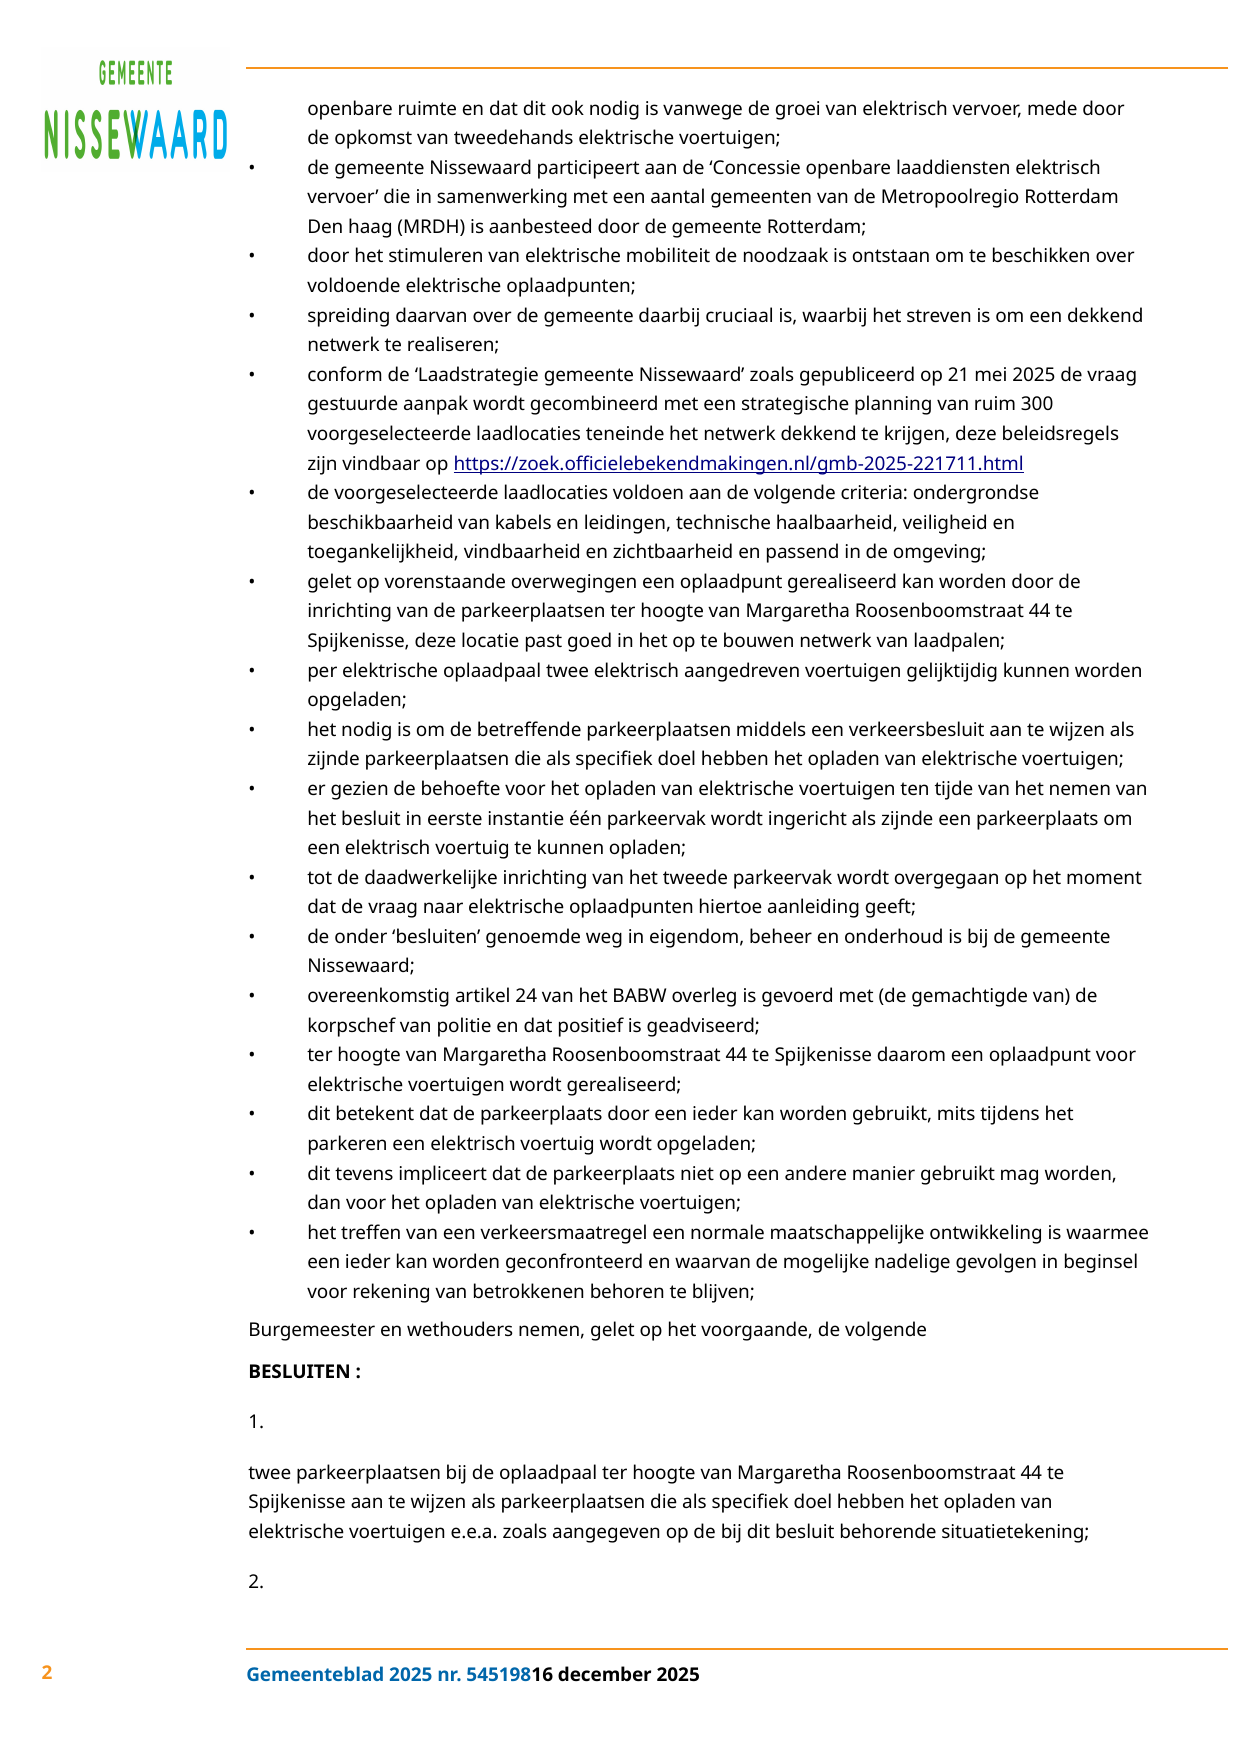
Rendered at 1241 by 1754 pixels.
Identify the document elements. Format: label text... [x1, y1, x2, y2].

list gelet op vorenstaande overwegingen een oplaadpunt gerealiseerd kan worden door de inrichting van de parkeerplaatsen ter hoogte van Margaretha Roosenboomstraat 44 te Spijkenisse, deze locatie past goed in het op te bouwen netwerk van laadpalen; [248, 568, 1152, 653]
list het nodig is om de betreffende parkeerplaatsen middels een verkeersbesluit aan te wijzen als zijnde parkeerplaatsen die als specifiek doel hebben het opladen van elektrische voertuigen; [248, 716, 1152, 771]
list de voorgeselecteerde laadlocaties voldoen aan de volgende criteria: ondergrondse beschikbaarheid van kabels en leidingen, technische haalbaarheid, veiligheid en toegankelijkheid, vindbaarheid en zichtbaarheid en passend in de omgeving; [248, 479, 1152, 564]
text BESLUITEN : [248, 1358, 1152, 1384]
list de gemeente Nissewaard participeert aan de ‘Concessie openbare laaddiensten elektrisch vervoer’ die in samenwerking met een aantal gemeenten van de Metropoolregio Rotterdam Den haag (MRDH) is aanbesteed door de gemeente Rotterdam; [248, 154, 1152, 239]
list conform de ‘Laadstrategie gemeente Nissewaard’ zoals gepubliceerd op 21 mei 2025 de vraag gestuurde aanpak wordt gecombineerd met een strategische planning van ruim 300 voorgeselecteerde laadlocaties teneinde het netwerk dekkend te krijgen, deze beleidsregels zijn vindbaar op https://zoek.officielebekendmakingen.nl/gmb-2025-221711.html [248, 361, 1152, 476]
text twee parkeerplaatsen bij de oplaadpaal ter hoogte van Margaretha Roosenboomstraat 44 te Spijkenisse aan te wijzen als parkeerplaatsen die als specifiek doel hebben het opladen van elektrische voertuigen e.e.a. zoals aangegeven op de bij dit besluit behorende situatietekening; [248, 1459, 1152, 1544]
list er gezien de behoefte voor het opladen van elektrische voertuigen ten tijde van het nemen van het besluit in eerste instantie één parkeervak wordt ingericht als zijnde een parkeerplaats om een elektrisch voertuig te kunnen opladen; [248, 775, 1152, 860]
list ter hoogte van Margaretha Roosenboomstraat 44 te Spijkenisse daarom een oplaadpunt voor elektrische voertuigen wordt gerealiseerd; [248, 1041, 1152, 1097]
list dit betekent dat de parkeerplaats door een ieder kan worden gebruikt, mits tijdens het parkeren een elektrisch voertuig wordt opgeladen; [248, 1101, 1152, 1156]
list per elektrische oplaadpaal twee elektrisch aangedreven voertuigen gelijktijdig kunnen worden opgeladen; [248, 657, 1152, 712]
list het treffen van een verkeersmaatregel een normale maatschappelijke ontwikkeling is waarmee een ieder kan worden geconfronteerd en waarvan de mogelijke nadelige gevolgen in beginsel voor rekening van betrokkenen behoren te blijven; [248, 1219, 1152, 1304]
text 1. [248, 1408, 1152, 1434]
list openbare ruimte en dat dit ook nodig is vanwege de groei van elektrisch vervoer, mede door de opkomst van tweedehands elektrische voertuigen; [248, 95, 1152, 150]
picture [41, 47, 231, 172]
list spreiding daarvan over de gemeente daarbij cruciaal is, waarbij het streven is om een dekkend netwerk te realiseren; [248, 302, 1152, 357]
list de onder ‘besluiten’ genoemde weg in eigendom, beheer en onderhoud is bij de gemeente Nissewaard; [248, 923, 1152, 978]
list door het stimuleren van elektrische mobiliteit de noodzaak is ontstaan om te beschikken over voldoende elektrische oplaadpunten; [248, 243, 1152, 298]
list overeenkomstig artikel 24 van het BABW overleg is gevoerd met (de gemachtigde van) de korpschef van politie en dat positief is geadviseerd; [248, 982, 1152, 1038]
text 2. [248, 1568, 1152, 1594]
list dit tevens impliceert dat de parkeerplaats niet op een andere manier gebruikt mag worden, dan voor het opladen van elektrische voertuigen; [248, 1160, 1152, 1215]
list tot de daadwerkelijke inrichting van het tweede parkeervak wordt overgegaan op het moment dat de vraag naar elektrische oplaadpunten hiertoe aanleiding geeft; [248, 864, 1152, 919]
text Burgemeester en wethouders nemen, gelet op het voorgaande, de volgende [248, 1316, 1152, 1342]
